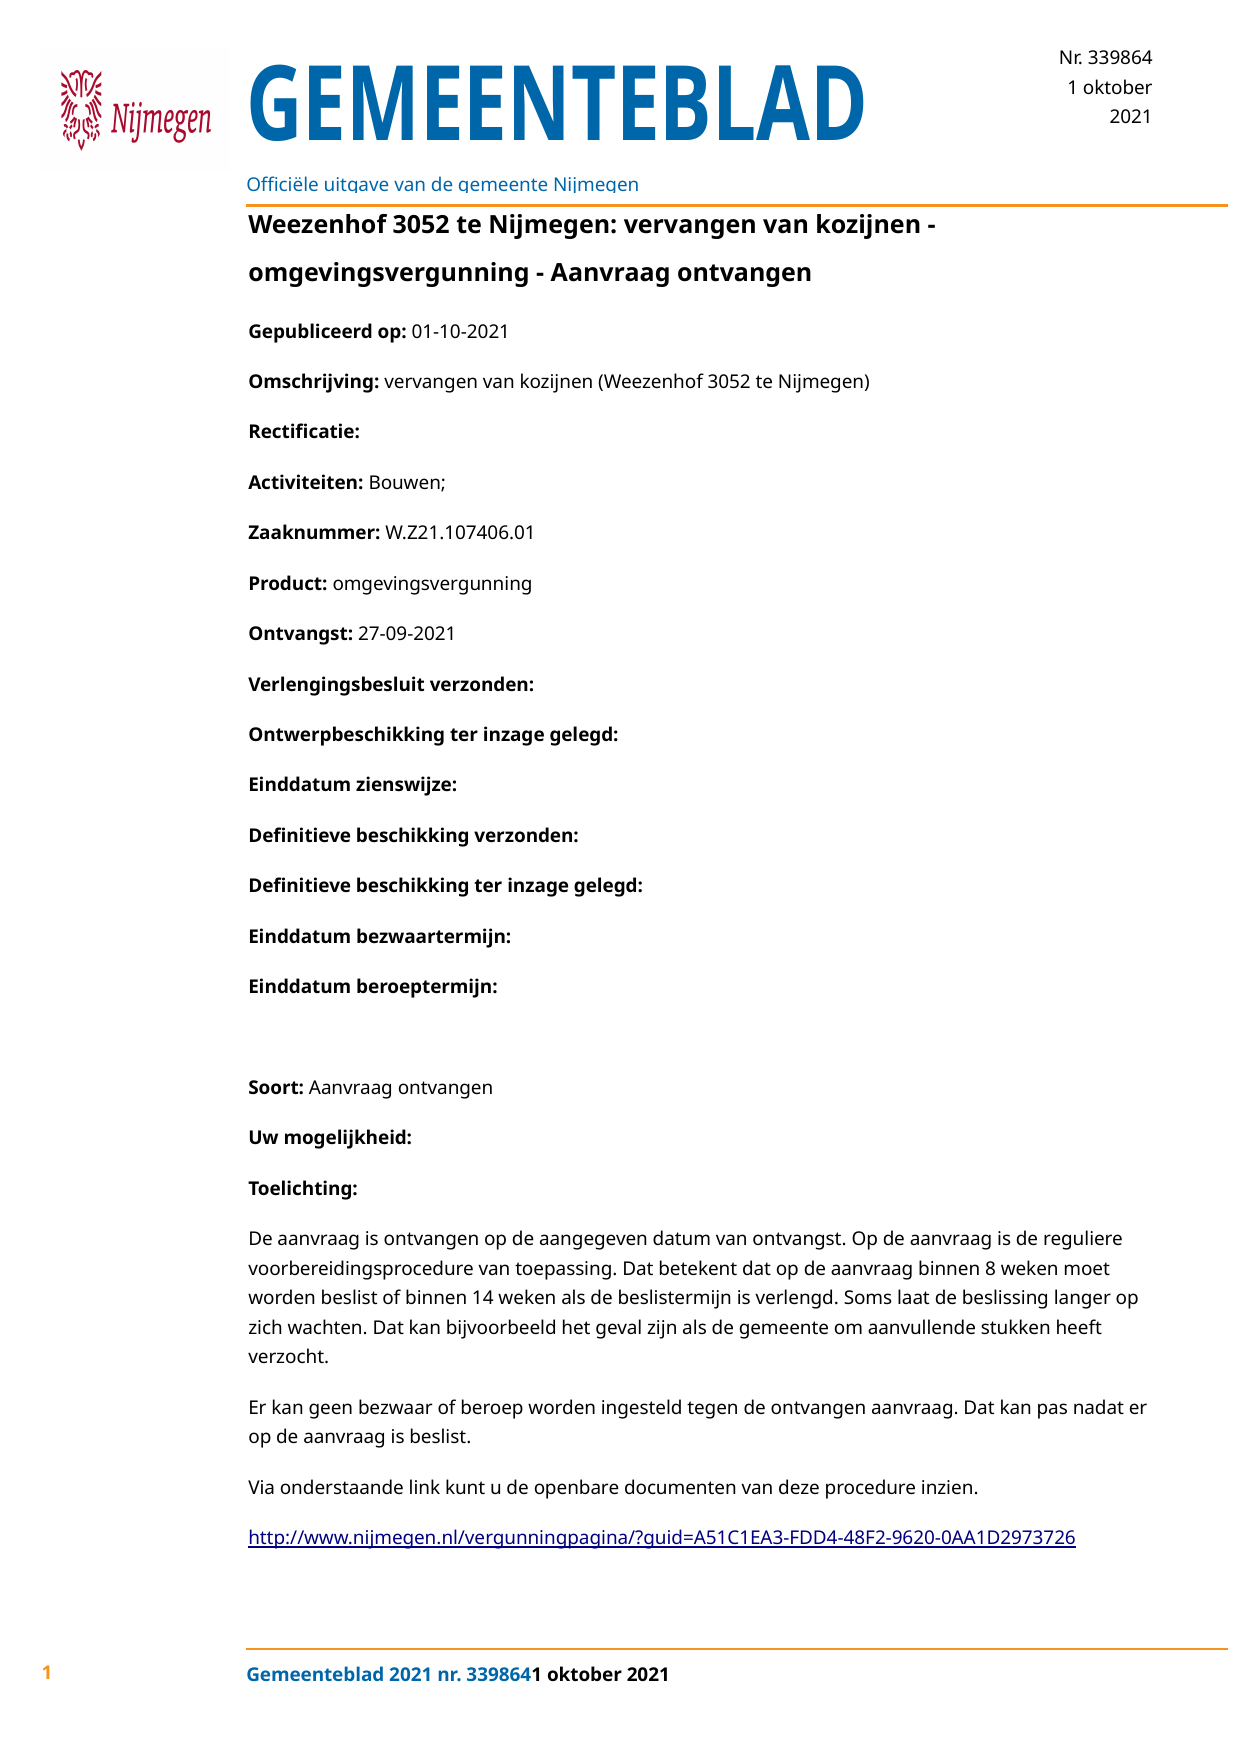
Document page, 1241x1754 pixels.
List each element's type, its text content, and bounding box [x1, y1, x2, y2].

text Definitieve beschikking ter inzage gelegd: [248, 872, 1152, 898]
text Omschrijving: vervangen van kozijnen (Weezenhof 3052 te Nijmegen) [248, 368, 1152, 394]
text Activiteiten: Bouwen; [248, 469, 1152, 495]
text Via onderstaande link kunt u de openbare documenten van deze procedure inzien. [248, 1474, 1152, 1500]
text Gepubliceerd op: 01-10-2021 [248, 318, 1152, 344]
text Einddatum bezwaartermijn: [248, 923, 1152, 949]
text De aanvraag is ontvangen op de aangegeven datum van ontvangst. Op de aanvraag is de reguliere voorbereidingsprocedure van toepassing. Dat betekent dat op de aanvraag binnen 8 weken moet worden beslist of binnen 14 weken als de beslistermijn is verlengd. Soms laat de beslissing langer op zich wachten. Dat kan bijvoorbeeld het geval zijn als de gemeente om aanvullende stukken heeft verzocht. [248, 1225, 1152, 1369]
text Er kan geen bezwaar of beroep worden ingesteld tegen de ontvangen aanvraag. Dat kan pas nadat er op de aanvraag is beslist. [248, 1394, 1152, 1449]
text Ontvangst: 27-09-2021 [248, 620, 1152, 646]
text Soort: Aanvraag ontvangen [248, 1074, 1152, 1100]
text Definitieve beschikking verzonden: [248, 822, 1152, 848]
text http://www.nijmegen.nl/vergunningpagina/?guid=A51C1EA3-FDD4-48F2-9620-0AA1D2973726 [248, 1524, 1152, 1550]
text Einddatum zienswijze: [248, 772, 1152, 797]
text Verlengingsbesluit verzonden: [248, 671, 1152, 697]
text Product: omgevingsvergunning [248, 570, 1152, 596]
text Toelichting: [248, 1175, 1152, 1201]
text Einddatum beroeptermijn: [248, 973, 1152, 999]
text Weezenhof 3052 te Nijmegen: vervangen van kozijnen - omgevingsvergunning - Aanvraag ontvangen [248, 207, 1152, 288]
text Uw mogelijkheid: [248, 1124, 1152, 1150]
text Rectificatie: [248, 419, 1152, 444]
text Zaaknummer: W.Z21.107406.01 [248, 519, 1152, 545]
picture [41, 47, 231, 172]
text Ontwerpbeschikking ter inzage gelegd: [248, 721, 1152, 747]
